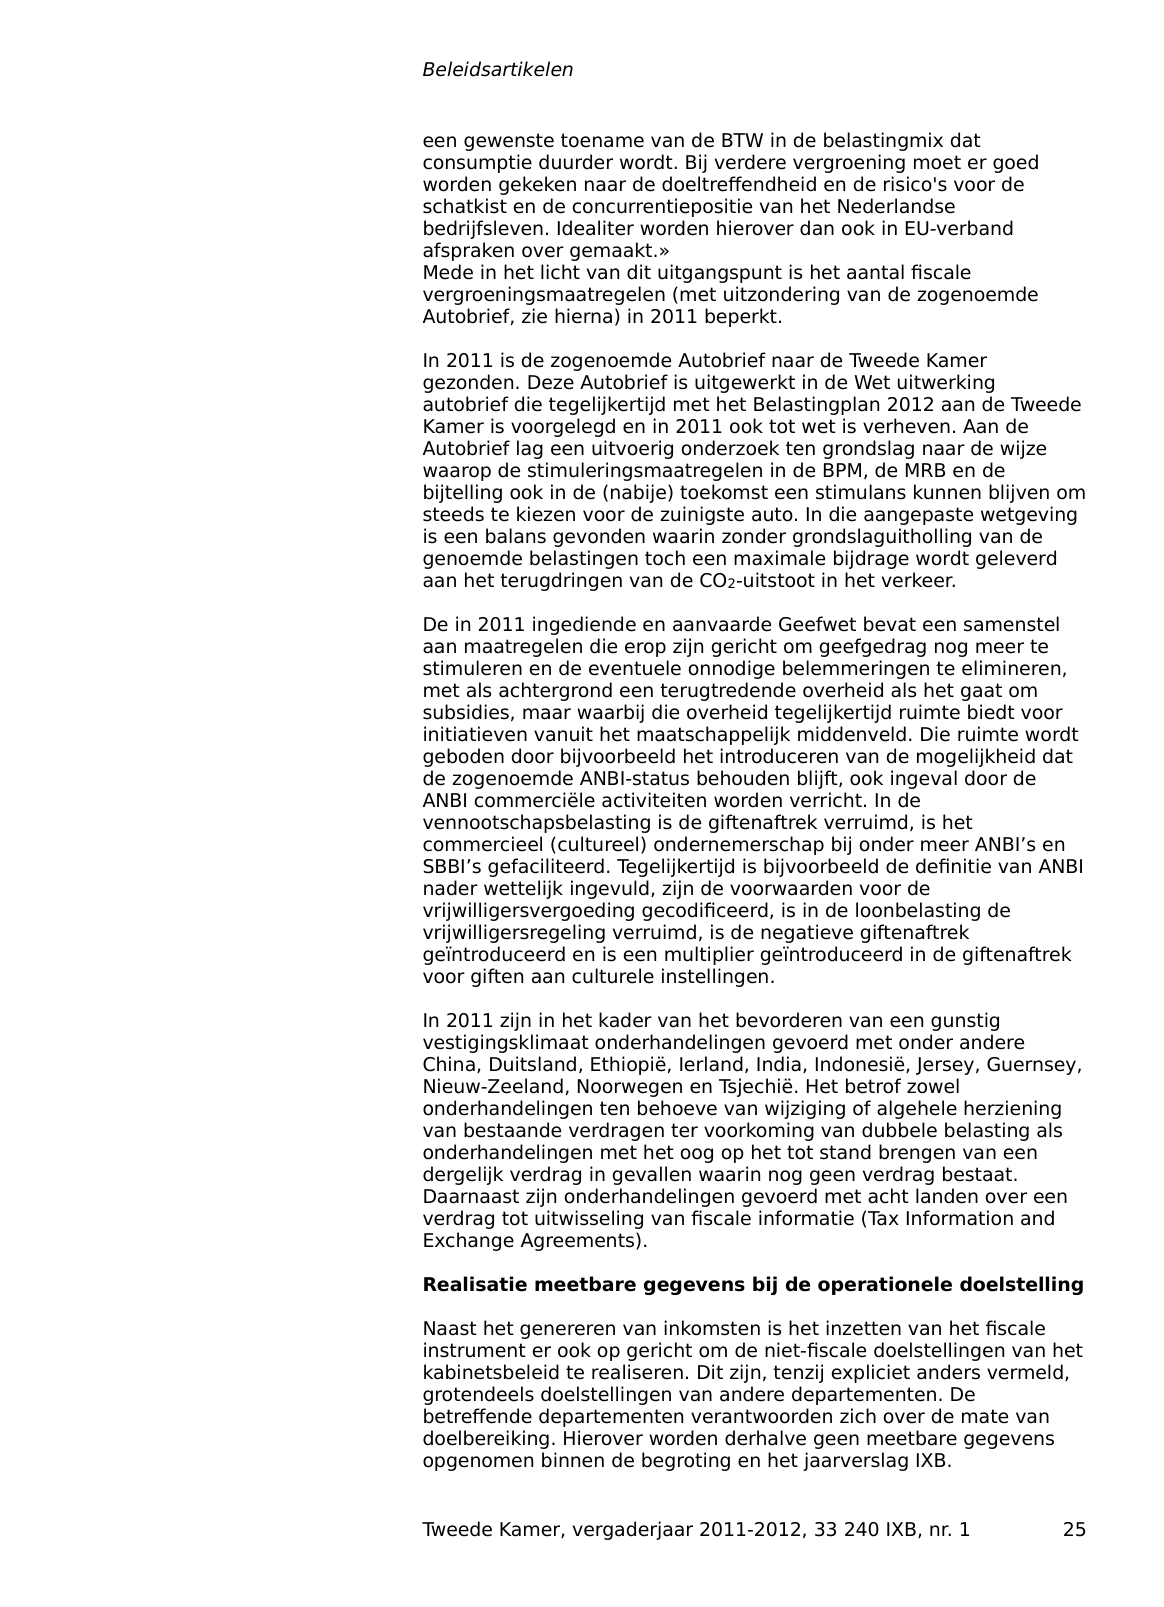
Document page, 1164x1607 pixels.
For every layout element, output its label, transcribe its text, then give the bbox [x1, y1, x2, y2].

text een gewenste toename van de BTW in de belastingmix dat consumptie duurder wordt. Bij verdere vergroening moet er goed worden gekeken naar de doeltreffendheid en de risico's voor de schatkist en de concurrentiepositie van het Nederlandse bedrijfsleven. Idealiter worden hierover dan ook in EU-verband afspraken over gemaakt.» [422, 130, 1087, 262]
text Naast het genereren van inkomsten is het inzetten van het fiscale instrument er ook op gericht om de niet-fiscale doelstellingen van het kabinetsbeleid te realiseren. Dit zijn, tenzij expliciet anders vermeld, grotendeels doelstellingen van andere departementen. De betreffende departementen verantwoorden zich over de mate van doelbereiking. Hierover worden derhalve geen meetbare gegevens opgenomen binnen de begroting en het jaarverslag IXB. [422, 1318, 1087, 1472]
text Mede in het licht van dit uitgangspunt is het aantal fiscale vergroeningsmaatregelen (met uitzondering van de zogenoemde Autobrief, zie hierna) in 2011 beperkt. [422, 262, 1087, 328]
text In 2011 is de zogenoemde Autobrief naar de Tweede Kamer gezonden. Deze Autobrief is uitgewerkt in de Wet uitwerking autobrief die tegelijkertijd met het Belastingplan 2012 aan de Tweede Kamer is voorgelegd en in 2011 ook tot wet is verheven. Aan de Autobrief lag een uitvoerig onderzoek ten grondslag naar de wijze waarop de stimuleringsmaatregelen in de BPM, de MRB en de bijtelling ook in de (nabije) toekomst een stimulans kunnen blijven om steeds te kiezen voor de zuinigste auto. In die aangepaste wetgeving is een balans gevonden waarin zonder grondslaguitholling van de genoemde belastingen toch een maximale bijdrage wordt geleverd aan het terugdringen van de CO2-uitstoot in het verkeer. [422, 350, 1087, 592]
subtitle Realisatie meetbare gegevens bij de operationele doelstelling [422, 1274, 1087, 1296]
text In 2011 zijn in het kader van het bevorderen van een gunstig vestigingsklimaat onderhandelingen gevoerd met onder andere China, Duitsland, Ethiopië, Ierland, India, Indonesië, Jersey, Guernsey, Nieuw-Zeeland, Noorwegen en Tsjechië. Het betrof zowel onderhandelingen ten behoeve van wijziging of algehele herziening van bestaande verdragen ter voorkoming van dubbele belasting als onderhandelingen met het oog op het tot stand brengen van een dergelijk verdrag in gevallen waarin nog geen verdrag bestaat. Daarnaast zijn onderhandelingen gevoerd met acht landen over een verdrag tot uitwisseling van fiscale informatie (Tax Information and Exchange Agreements). [422, 1010, 1087, 1251]
text De in 2011 ingediende en aanvaarde Geefwet bevat een samenstel aan maatregelen die erop zijn gericht om geefgedrag nog meer te stimuleren en de eventuele onnodige belemmeringen te elimineren, met als achtergrond een terugtredende overheid als het gaat om subsidies, maar waarbij die overheid tegelijkertijd ruimte biedt voor initiatieven vanuit het maatschappelijk middenveld. Die ruimte wordt geboden door bijvoorbeeld het introduceren van de mogelijkheid dat de zogenoemde ANBI-status behouden blijft, ook ingeval door de ANBI commerciële activiteiten worden verricht. In de vennootschapsbelasting is de giftenaftrek verruimd, is het commercieel (cultureel) ondernemerschap bij onder meer ANBI’s en SBBI’s gefaciliteerd. Tegelijkertijd is bijvoorbeeld de definitie van ANBI nader wettelijk ingevuld, zijn de voorwaarden voor de vrijwilligersvergoeding gecodificeerd, is in de loonbelasting de vrijwilligersregeling verruimd, is de negatieve giftenaftrek geïntroduceerd en is een multiplier geïntroduceerd in de giftenaftrek voor giften aan culturele instellingen. [422, 614, 1087, 987]
